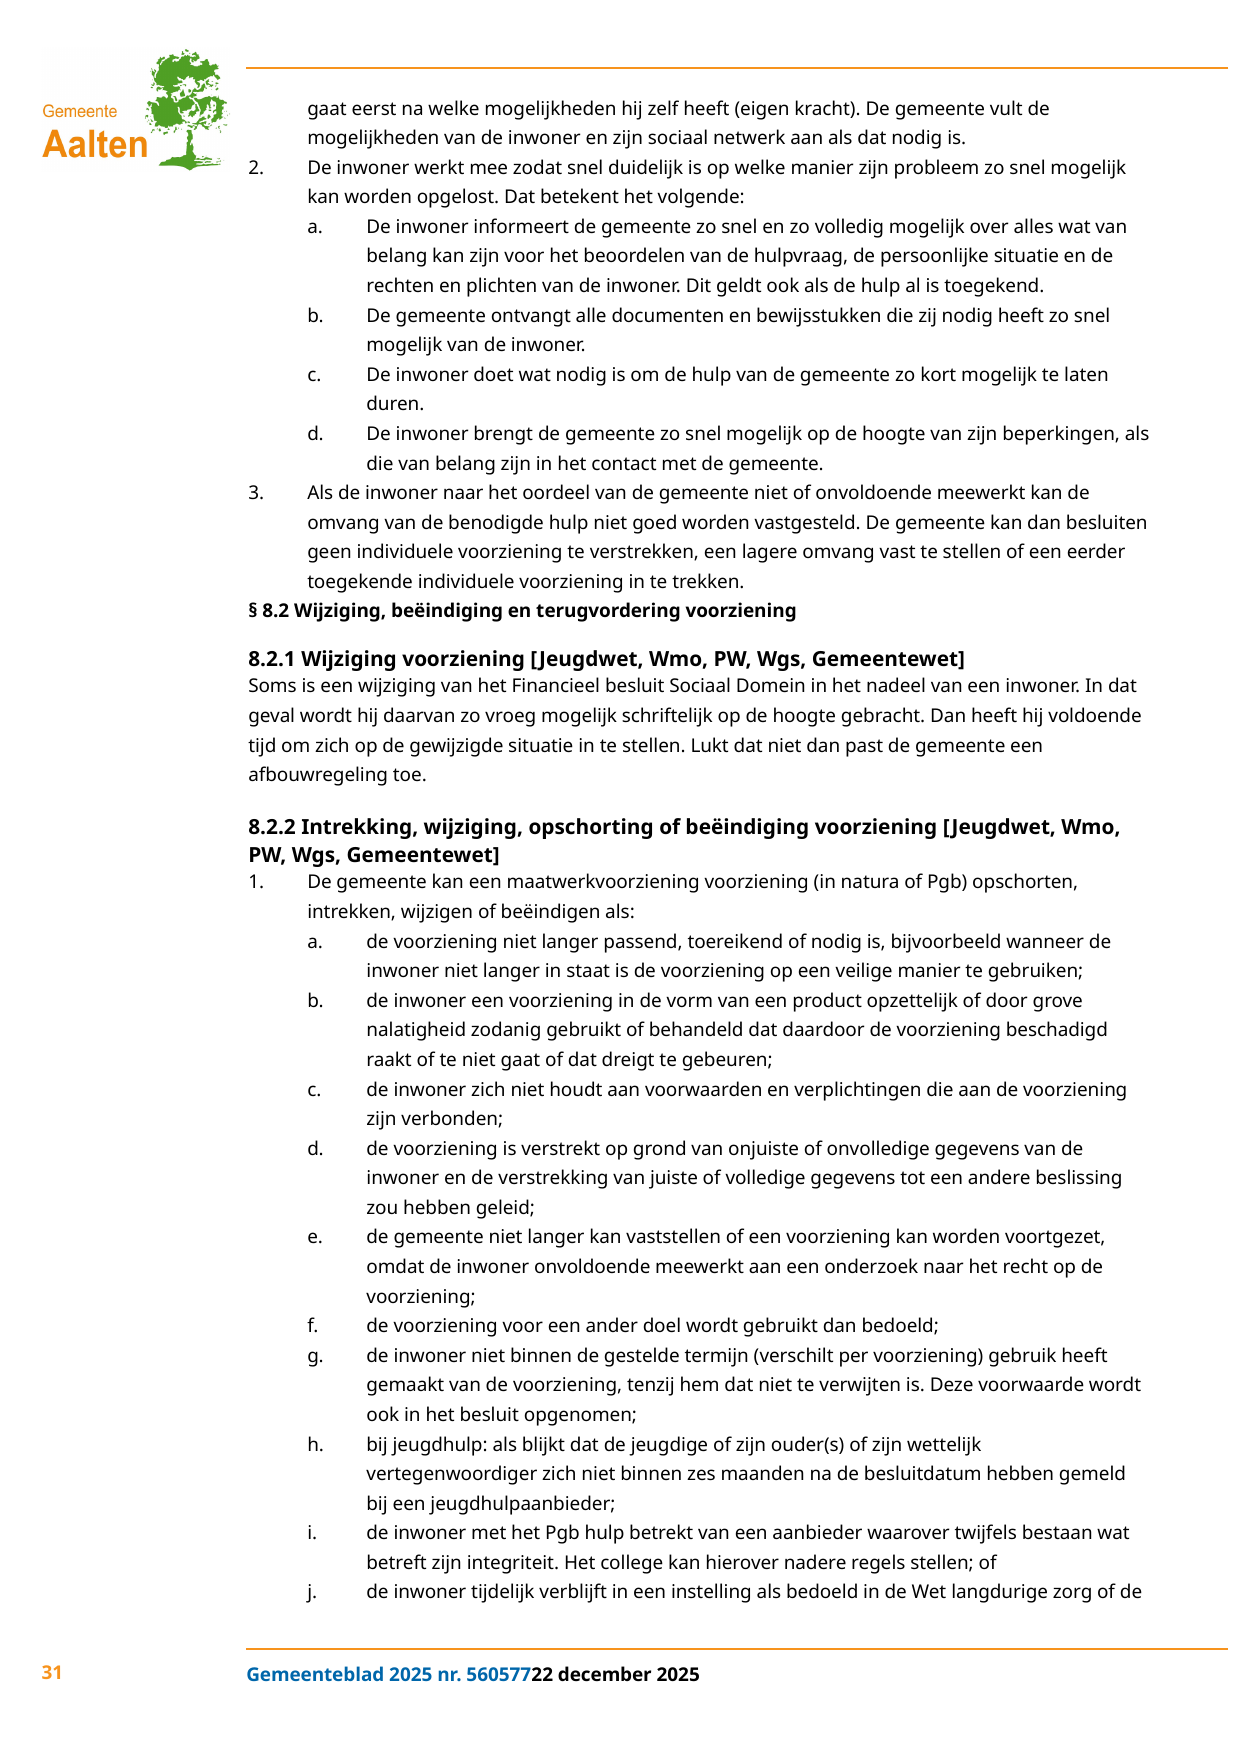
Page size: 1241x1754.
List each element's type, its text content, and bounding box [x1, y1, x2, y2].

list De inwoner doet wat nodig is om de hulp van de gemeente zo kort mogelijk te laten duren. [307, 361, 1152, 416]
list De inwoner informeert de gemeente zo snel en zo volledig mogelijk over alles wat van belang kan zijn voor het beoordelen van de hulpvraag, de persoonlijke situatie en de rechten en plichten van de inwoner. Dit geldt ook als de hulp al is toegekend. [307, 213, 1152, 298]
text 8.2.1 Wijziging voorziening [Jeugdwet, Wmo, PW, Wgs, Gemeentewet] [248, 644, 1152, 673]
list de voorziening voor een ander doel wordt gebruikt dan bedoeld; [307, 1312, 1152, 1338]
list de gemeente niet langer kan vaststellen of een voorziening kan worden voortgezet, omdat de inwoner onvoldoende meewerkt aan een onderzoek naar het recht op de voorziening; [307, 1224, 1152, 1309]
text 8.2.2 Intrekking, wijziging, opschorting of beëindiging voorziening [Jeugdwet, Wmo, PW, Wgs, Gemeentewet] [248, 812, 1152, 869]
list de inwoner een voorziening in de vorm van een product opzettelijk of door grove nalatigheid zodanig gebruikt of behandeld dat daardoor de voorziening beschadigd raakt of te niet gaat of dat dreigt te gebeuren; [307, 987, 1152, 1072]
list de inwoner met het Pgb hulp betrekt van een aanbieder waarover twijfels bestaan wat betreft zijn integriteit. Het college kan hierover nadere regels stellen; of [307, 1519, 1152, 1575]
list De inwoner werkt mee zodat snel duidelijk is op welke manier zijn probleem zo snel mogelijk kan worden opgelost. Dat betekent het volgende: [248, 154, 1152, 209]
list de voorziening is verstrekt op grond van onjuiste of onvolledige gegevens van de inwoner en de verstrekking van juiste of volledige gegevens tot een andere beslissing zou hebben geleid; [307, 1135, 1152, 1220]
list De gemeente kan een maatwerkvoorziening voorziening (in natura of Pgb) opschorten, intrekken, wijzigen of beëindigen als: [248, 869, 1152, 924]
list de voorziening niet langer passend, toereikend of nodig is, bijvoorbeeld wanneer de inwoner niet langer in staat is de voorziening op een veilige manier te gebruiken; [307, 928, 1152, 983]
list gaat eerst na welke mogelijkheden hij zelf heeft (eigen kracht). De gemeente vult de mogelijkheden van de inwoner en zijn sociaal netwerk aan als dat nodig is. [248, 95, 1152, 150]
picture [41, 47, 231, 172]
list De inwoner brengt de gemeente zo snel mogelijk op de hoogte van zijn beperkingen, als die van belang zijn in het contact met de gemeente. [307, 420, 1152, 476]
text Soms is een wijziging van het Financieel besluit Sociaal Domein in het nadeel van een inwoner. In dat geval wordt hij daarvan zo vroeg mogelijk schriftelijk op de hoogte gebracht. Dan heeft hij voldoende tijd om zich op de gewijzigde situatie in te stellen. Lukt dat niet dan past de gemeente een afbouwregeling toe. [248, 673, 1152, 787]
text § 8.2 Wijziging, beëindiging en terugvordering voorziening [248, 598, 1152, 623]
list De gemeente ontvangt alle documenten en bewijsstukken die zij nodig heeft zo snel mogelijk van de inwoner. [307, 302, 1152, 357]
list de inwoner zich niet houdt aan voorwaarden en verplichtingen die aan de voorziening zijn verbonden; [307, 1076, 1152, 1131]
list de inwoner niet binnen de gestelde termijn (verschilt per voorziening) gebruik heeft gemaakt van de voorziening, tenzij hem dat niet te verwijten is. Deze voorwaarde wordt ook in het besluit opgenomen; [307, 1342, 1152, 1427]
list de inwoner tijdelijk verblijft in een instelling als bedoeld in de Wet langdurige zorg of de [307, 1579, 1152, 1604]
list bij jeugdhulp: als blijkt dat de jeugdige of zijn ouder(s) of zijn wettelijk vertegenwoordiger zich niet binnen zes maanden na de besluitdatum hebben gemeld bij een jeugdhulpaanbieder; [307, 1431, 1152, 1516]
list Als de inwoner naar het oordeel van de gemeente niet of onvoldoende meewerkt kan de omvang van de benodigde hulp niet goed worden vastgesteld. De gemeente kan dan besluiten geen individuele voorziening te verstrekken, een lagere omvang vast te stellen of een eerder toegekende individuele voorziening in te trekken. [248, 479, 1152, 594]
